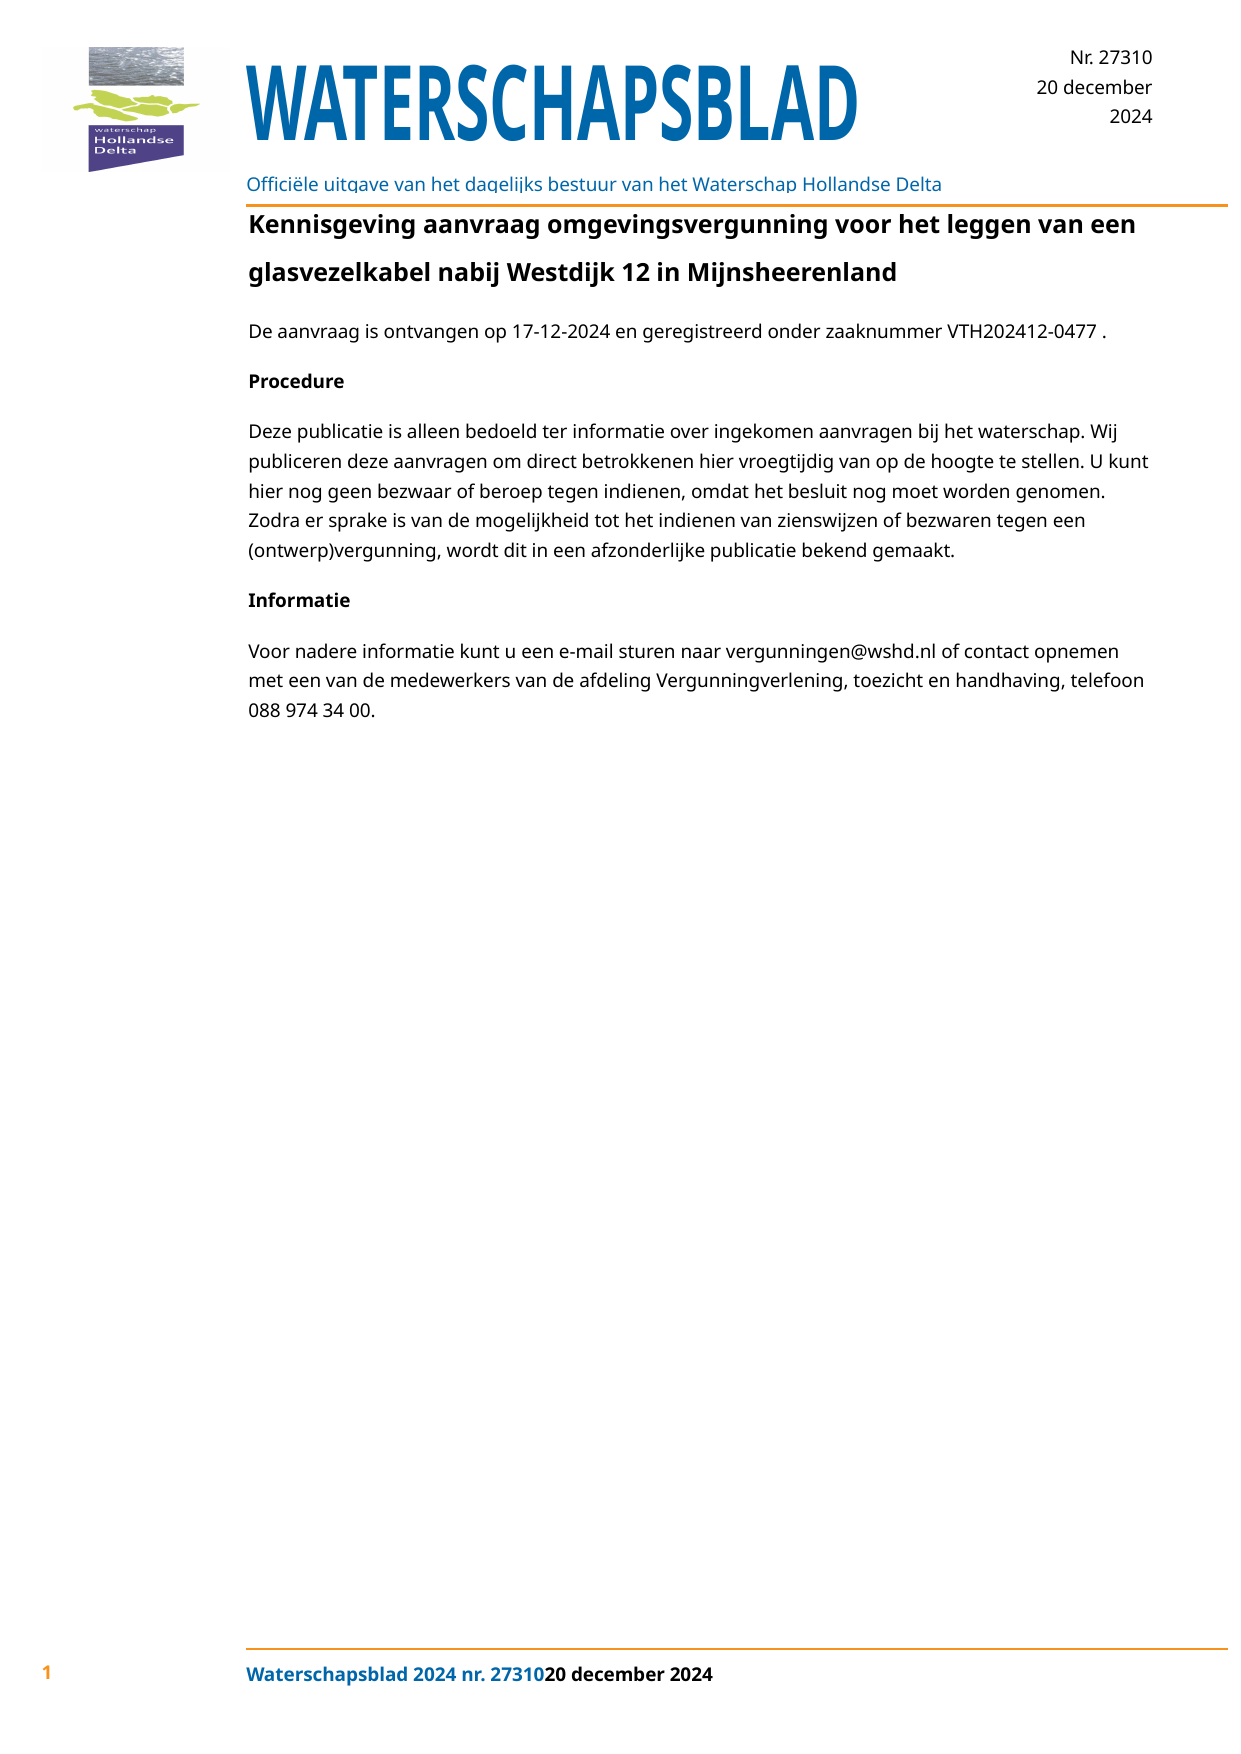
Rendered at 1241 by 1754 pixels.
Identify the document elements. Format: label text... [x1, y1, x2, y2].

text De aanvraag is ontvangen op 17-12-2024 en geregistreerd onder zaaknummer VTH202412-0477 . [248, 318, 1152, 344]
picture [41, 47, 231, 172]
text Voor nadere informatie kunt u een e-mail sturen naar vergunningen@wshd.nl of contact opnemen met een van de medewerkers van de afdeling Vergunningverlening, toezicht en handhaving, telefoon 088 974 34 00. [248, 638, 1152, 723]
text Procedure [248, 368, 1152, 394]
text Kennisgeving aanvraag omgevingsvergunning voor het leggen van een glasvezelkabel nabij Westdijk 12 in Mijnsheerenland [248, 207, 1152, 288]
text Deze publicatie is alleen bedoeld ter informatie over ingekomen aanvragen bij het waterschap. Wij publiceren deze aanvragen om direct betrokkenen hier vroegtijdig van op de hoogte te stellen. U kunt hier nog geen bezwaar of beroep tegen indienen, omdat het besluit nog moet worden genomen. Zodra er sprake is van de mogelijkheid tot het indienen van zienswijzen of bezwaren tegen een (ontwerp)vergunning, wordt dit in een afzonderlijke publicatie bekend gemaakt. [248, 419, 1152, 563]
text Informatie [248, 587, 1152, 613]
